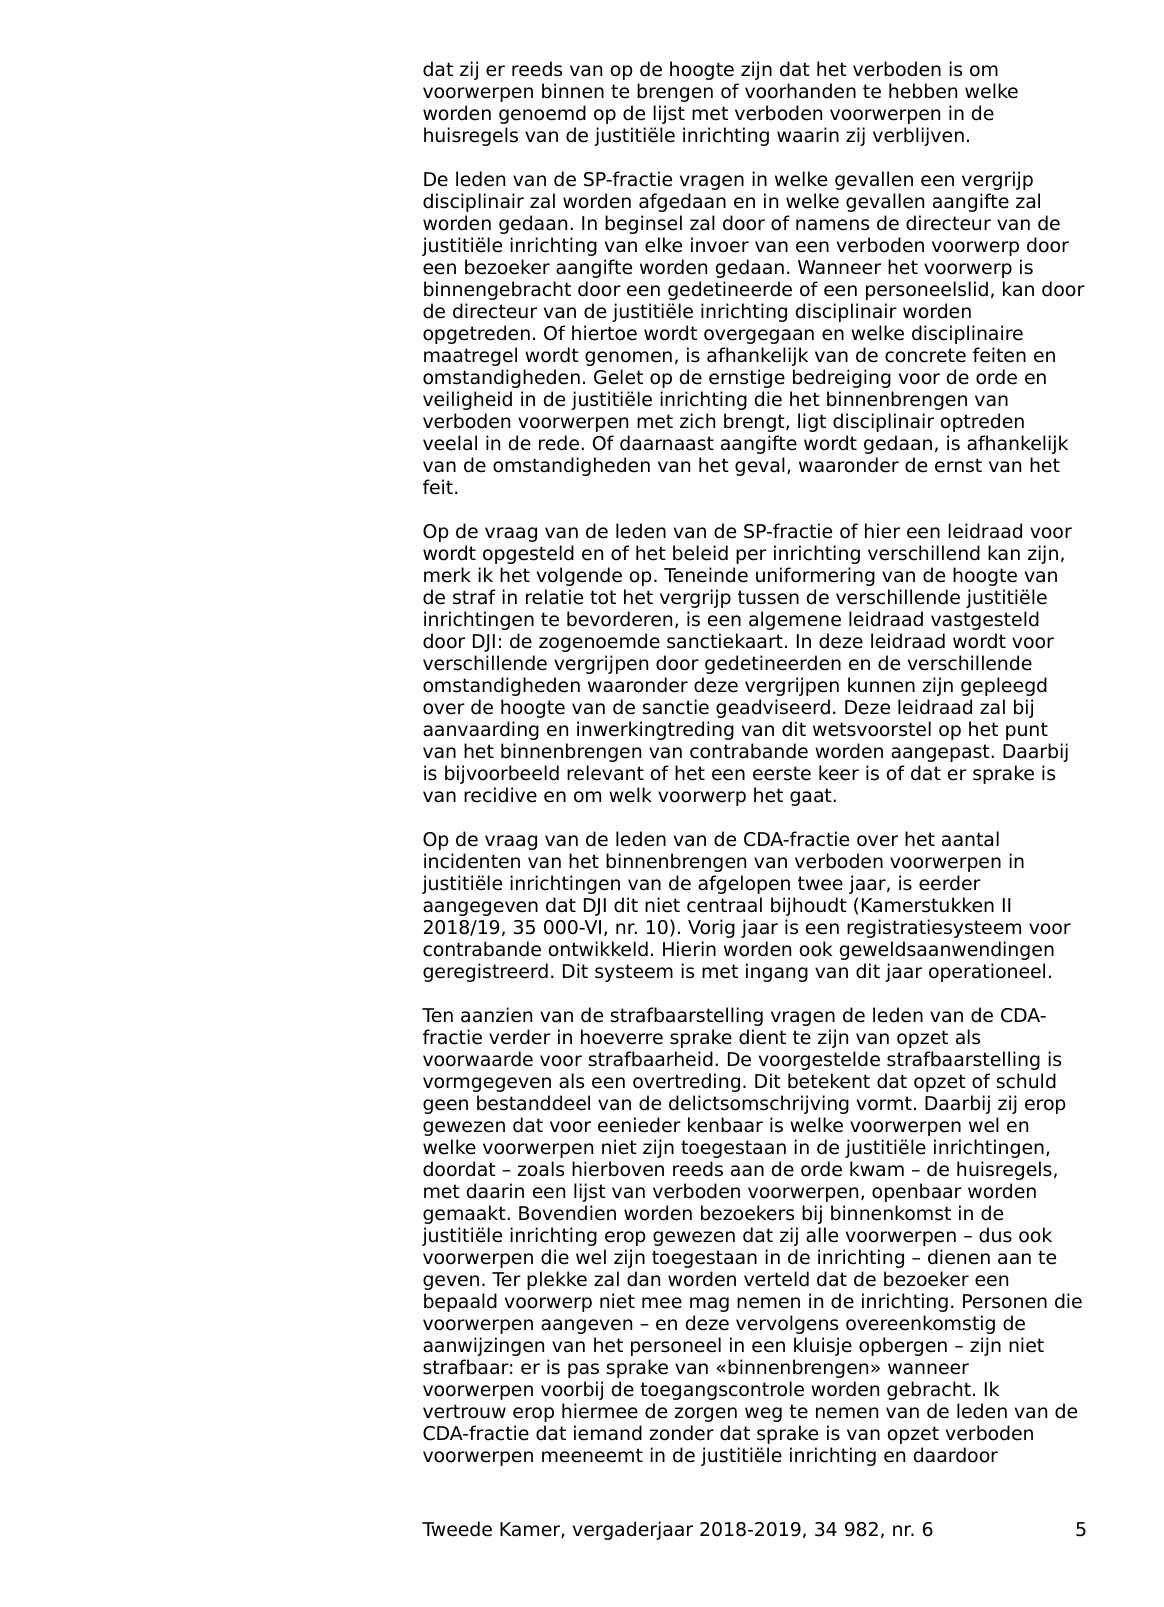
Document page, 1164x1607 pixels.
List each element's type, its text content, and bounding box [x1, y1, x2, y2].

text Op de vraag van de leden van de CDA-fractie over het aantal incidenten van het binnenbrengen van verboden voorwerpen in justitiële inrichtingen van de afgelopen twee jaar, is eerder aangegeven dat DJI dit niet centraal bijhoudt (Kamerstukken II 2018/19, 35 000-VI, nr. 10). Vorig jaar is een registratiesysteem voor contrabande ontwikkeld. Hierin worden ook geweldsaanwendingen geregistreerd. Dit systeem is met ingang van dit jaar operationeel. [422, 829, 1087, 983]
text Ten aanzien van de strafbaarstelling vragen de leden van de CDA-fractie verder in hoeverre sprake dient te zijn van opzet als voorwaarde voor strafbaarheid. De voorgestelde strafbaarstelling is vormgegeven als een overtreding. Dit betekent dat opzet of schuld geen bestanddeel van de delictsomschrijving vormt. Daarbij zij erop gewezen dat voor eenieder kenbaar is welke voorwerpen wel en welke voorwerpen niet zijn toegestaan in de justitiële inrichtingen, doordat – zoals hierboven reeds aan de orde kwam – de huisregels, met daarin een lijst van verboden voorwerpen, openbaar worden gemaakt. Bovendien worden bezoekers bij binnenkomst in de justitiële inrichting erop gewezen dat zij alle voorwerpen – dus ook voorwerpen die wel zijn toegestaan in de inrichting – dienen aan te geven. Ter plekke zal dan worden verteld dat de bezoeker een bepaald voorwerp niet mee mag nemen in de inrichting. Personen die voorwerpen aangeven – en deze vervolgens overeenkomstig de aanwijzingen van het personeel in een kluisje opbergen – zijn niet strafbaar: er is pas sprake van «binnenbrengen» wanneer voorwerpen voorbij de toegangscontrole worden gebracht. Ik vertrouw erop hiermee de zorgen weg te nemen van de leden van de CDA-fractie dat iemand zonder dat sprake is van opzet verboden voorwerpen meeneemt in de justitiële inrichting en daardoor [422, 1005, 1087, 1467]
text De leden van de SP-fractie vragen in welke gevallen een vergrijp disciplinair zal worden afgedaan en in welke gevallen aangifte zal worden gedaan. In beginsel zal door of namens de directeur van de justitiële inrichting van elke invoer van een verboden voorwerp door een bezoeker aangifte worden gedaan. Wanneer het voorwerp is binnengebracht door een gedetineerde of een personeelslid, kan door de directeur van de justitiële inrichting disciplinair worden opgetreden. Of hiertoe wordt overgegaan en welke disciplinaire maatregel wordt genomen, is afhankelijk van de concrete feiten en omstandigheden. Gelet op de ernstige bedreiging voor de orde en veiligheid in de justitiële inrichting die het binnenbrengen van verboden voorwerpen met zich brengt, ligt disciplinair optreden veelal in de rede. Of daarnaast aangifte wordt gedaan, is afhankelijk van de omstandigheden van het geval, waaronder de ernst van het feit. [422, 169, 1087, 499]
text Op de vraag van de leden van de SP-fractie of hier een leidraad voor wordt opgesteld en of het beleid per inrichting verschillend kan zijn, merk ik het volgende op. Teneinde uniformering van de hoogte van de straf in relatie tot het vergrijp tussen de verschillende justitiële inrichtingen te bevorderen, is een algemene leidraad vastgesteld door DJI: de zogenoemde sanctiekaart. In deze leidraad wordt voor verschillende vergrijpen door gedetineerden en de verschillende omstandigheden waaronder deze vergrijpen kunnen zijn gepleegd over de hoogte van de sanctie geadviseerd. Deze leidraad zal bij aanvaarding en inwerkingtreding van dit wetsvoorstel op het punt van het binnenbrengen van contrabande worden aangepast. Daarbij is bijvoorbeeld relevant of het een eerste keer is of dat er sprake is van recidive en om welk voorwerp het gaat. [422, 521, 1087, 807]
text dat zij er reeds van op de hoogte zijn dat het verboden is om voorwerpen binnen te brengen of voorhanden te hebben welke worden genoemd op de lijst met verboden voorwerpen in de huisregels van de justitiële inrichting waarin zij verblijven. [422, 59, 1087, 147]
